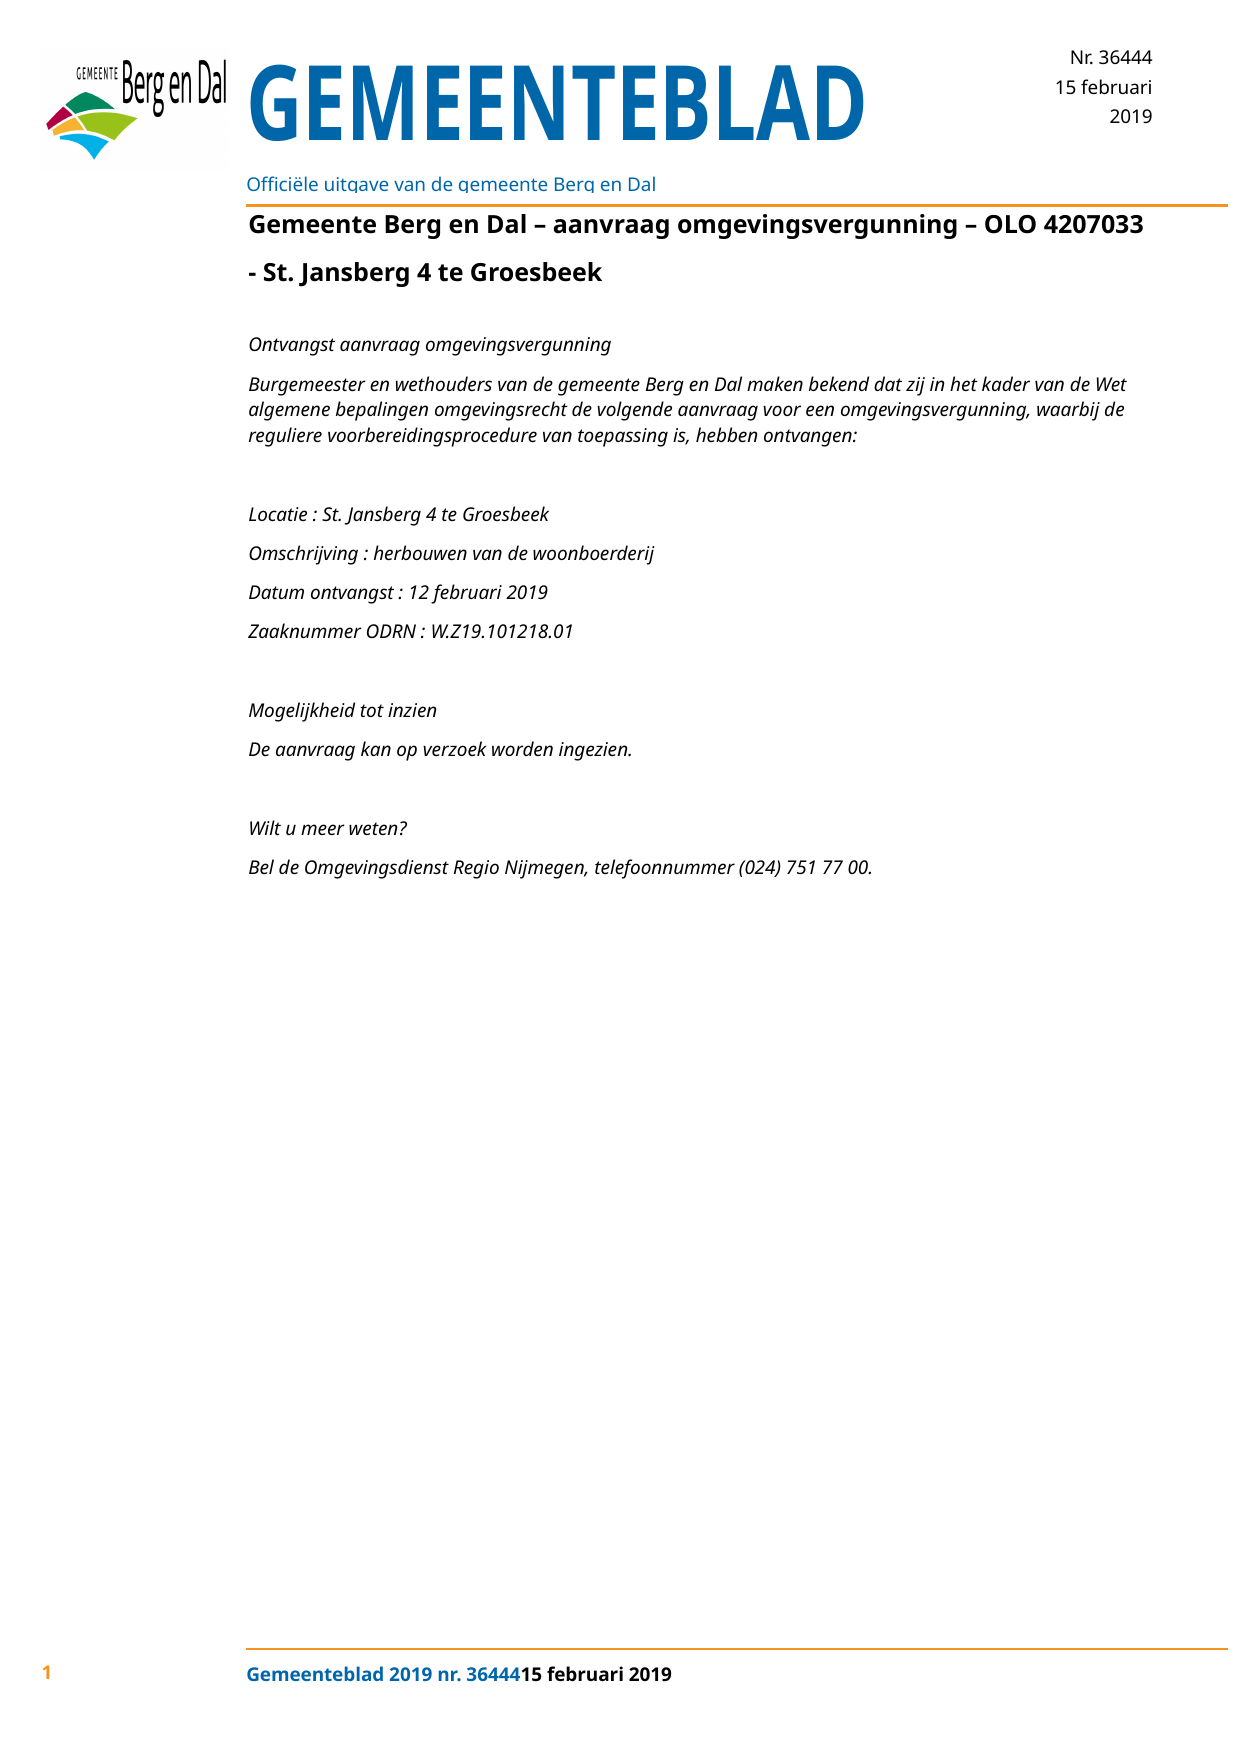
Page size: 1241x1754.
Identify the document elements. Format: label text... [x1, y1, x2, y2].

text Ontvangst aanvraag omgevingsvergunning [248, 331, 1152, 357]
text Locatie : St. Jansberg 4 te Groesbeek [248, 501, 1152, 526]
text Bel de Omgevingsdienst Regio Nijmegen, telefoonnummer (024) 751 77 00. [248, 854, 1152, 880]
text Burgemeester en wethouders van de gemeente Berg en Dal maken bekend dat zij in het kader van de Wet algemene bepalingen omgevingsrecht de volgende aanvraag voor een omgevingsvergunning, waarbij de reguliere voorbereidingsprocedure van toepassing is, hebben ontvangen: [248, 371, 1152, 448]
text Datum ontvangst : 12 februari 2019 [248, 579, 1152, 605]
text Zaaknummer ODRN : W.Z19.101218.01 [248, 618, 1152, 644]
text Wilt u meer weten? [248, 815, 1152, 841]
text De aanvraag kan op verzoek worden ingezien. [248, 736, 1152, 762]
picture [41, 47, 231, 172]
text Gemeente Berg en Dal – aanvraag omgevingsvergunning – OLO 4207033 - St. Jansberg 4 te Groesbeek [248, 207, 1152, 288]
text Omschrijving : herbouwen van de woonboerderij [248, 540, 1152, 566]
text Mogelijkheid tot inzien [248, 697, 1152, 723]
